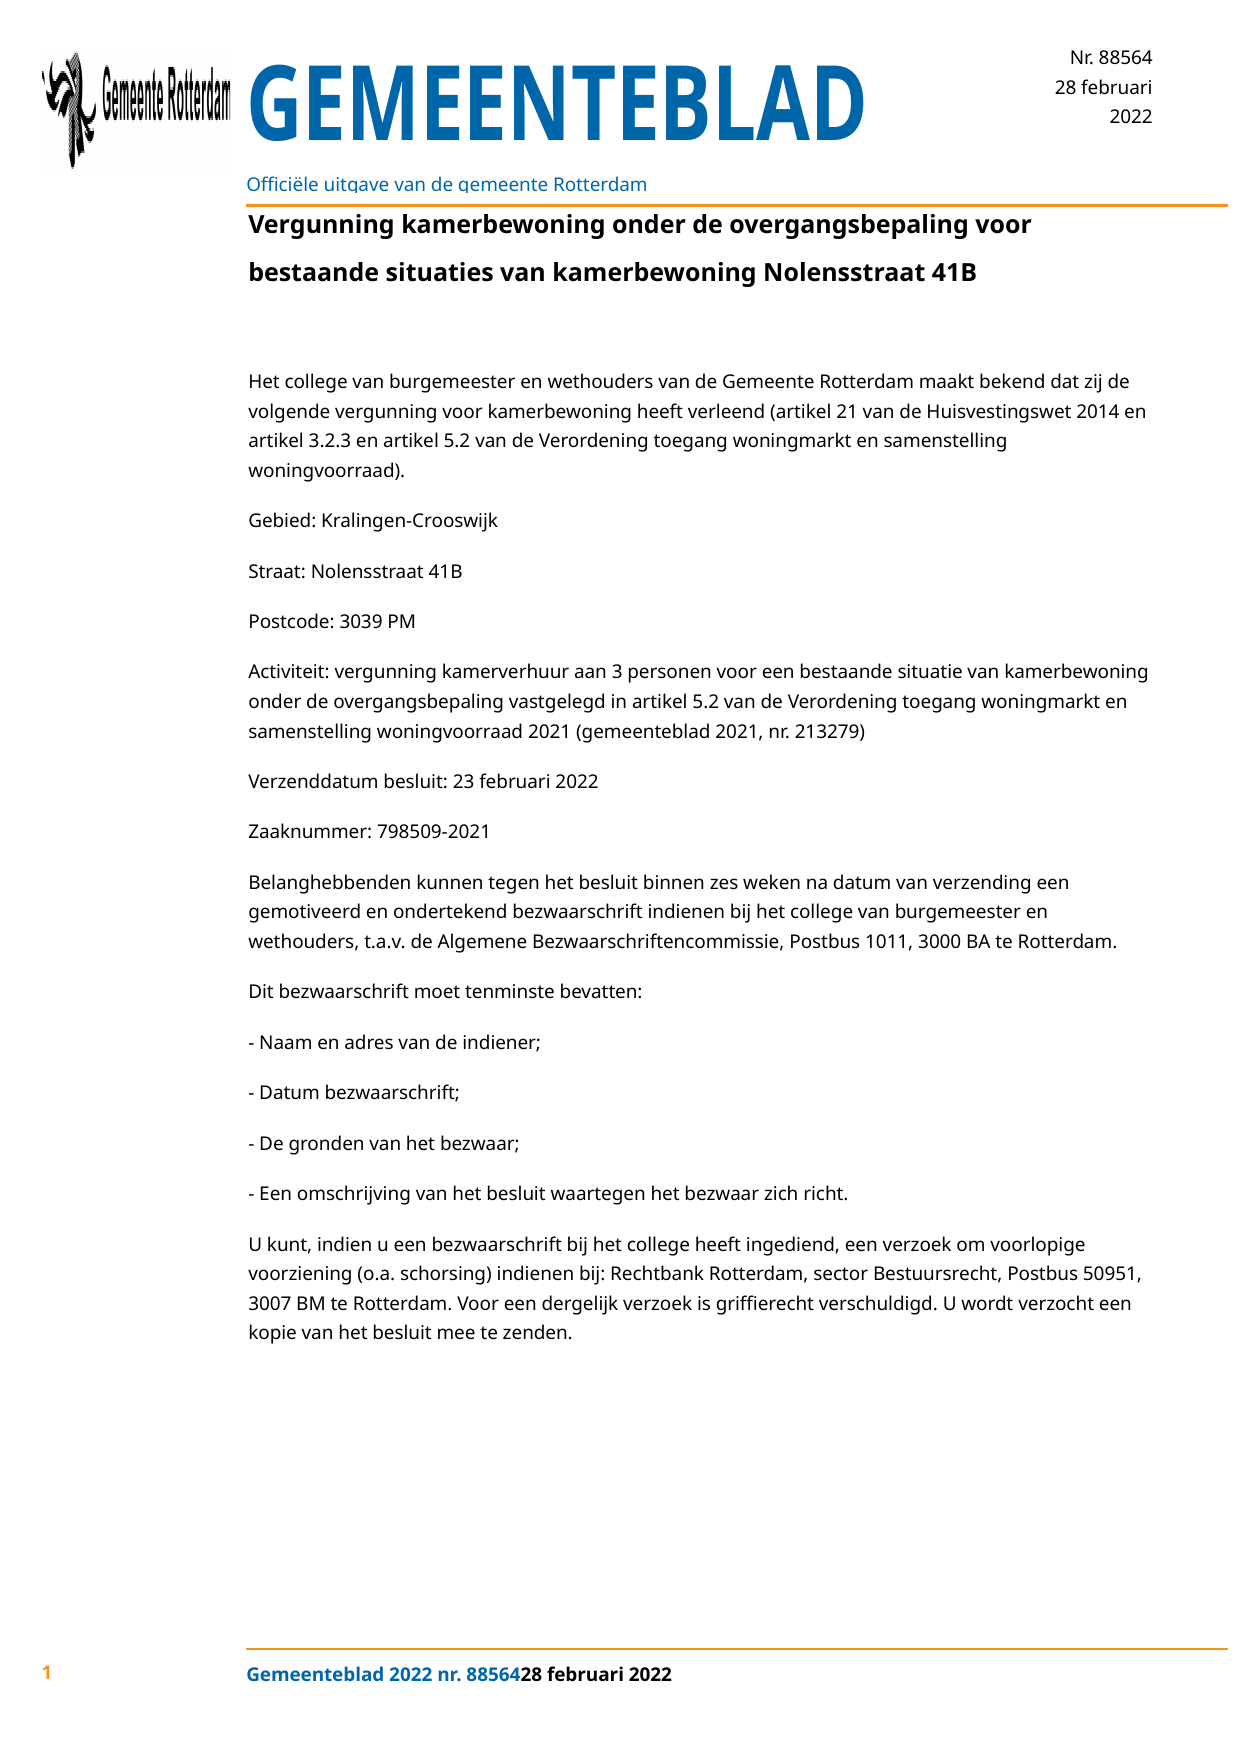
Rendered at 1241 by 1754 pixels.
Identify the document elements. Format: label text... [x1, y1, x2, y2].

text Het college van burgemeester en wethouders van de Gemeente Rotterdam maakt bekend dat zij de volgende vergunning voor kamerbewoning heeft verleend (artikel 21 van de Huisvestingswet 2014 en artikel 3.2.3 en artikel 5.2 van de Verordening toegang woningmarkt en samenstelling woningvoorraad). [248, 368, 1152, 483]
text Dit bezwaarschrift moet tenminste bevatten: [248, 979, 1152, 1004]
text Gebied: Kralingen-Crooswijk [248, 507, 1152, 533]
text - Een omschrijving van het besluit waartegen het bezwaar zich richt. [248, 1180, 1152, 1206]
text - Naam en adres van de indiener; [248, 1029, 1152, 1055]
text - Datum bezwaarschrift; [248, 1079, 1152, 1105]
text Vergunning kamerbewoning onder de overgangsbepaling voor bestaande situaties van kamerbewoning Nolensstraat 41B [248, 207, 1152, 288]
text Belanghebbenden kunnen tegen het besluit binnen zes weken na datum van verzending een gemotiveerd en ondertekend bezwaarschrift indienen bij het college van burgemeester en wethouders, t.a.v. de Algemene Bezwaarschriftencommissie, Postbus 1011, 3000 BA te Rotterdam. [248, 869, 1152, 954]
text Verzenddatum besluit: 23 februari 2022 [248, 768, 1152, 794]
text Activiteit: vergunning kamerverhuur aan 3 personen voor een bestaande situatie van kamerbewoning onder de overgangsbepaling vastgelegd in artikel 5.2 van de Verordening toegang woningmarkt en samenstelling woningvoorraad 2021 (gemeenteblad 2021, nr. 213279) [248, 659, 1152, 744]
text Postcode: 3039 PM [248, 608, 1152, 634]
picture [41, 47, 231, 172]
text Straat: Nolensstraat 41B [248, 558, 1152, 584]
text Zaaknummer: 798509-2021 [248, 819, 1152, 844]
text - De gronden van het bezwaar; [248, 1130, 1152, 1156]
text U kunt, indien u een bezwaarschrift bij het college heeft ingediend, een verzoek om voorlopige voorziening (o.a. schorsing) indienen bij: Rechtbank Rotterdam, sector Bestuursrecht, Postbus 50951, 3007 BM te Rotterdam. Voor een dergelijk verzoek is griffierecht verschuldigd. U wordt verzocht een kopie van het besluit mee te zenden. [248, 1231, 1152, 1345]
